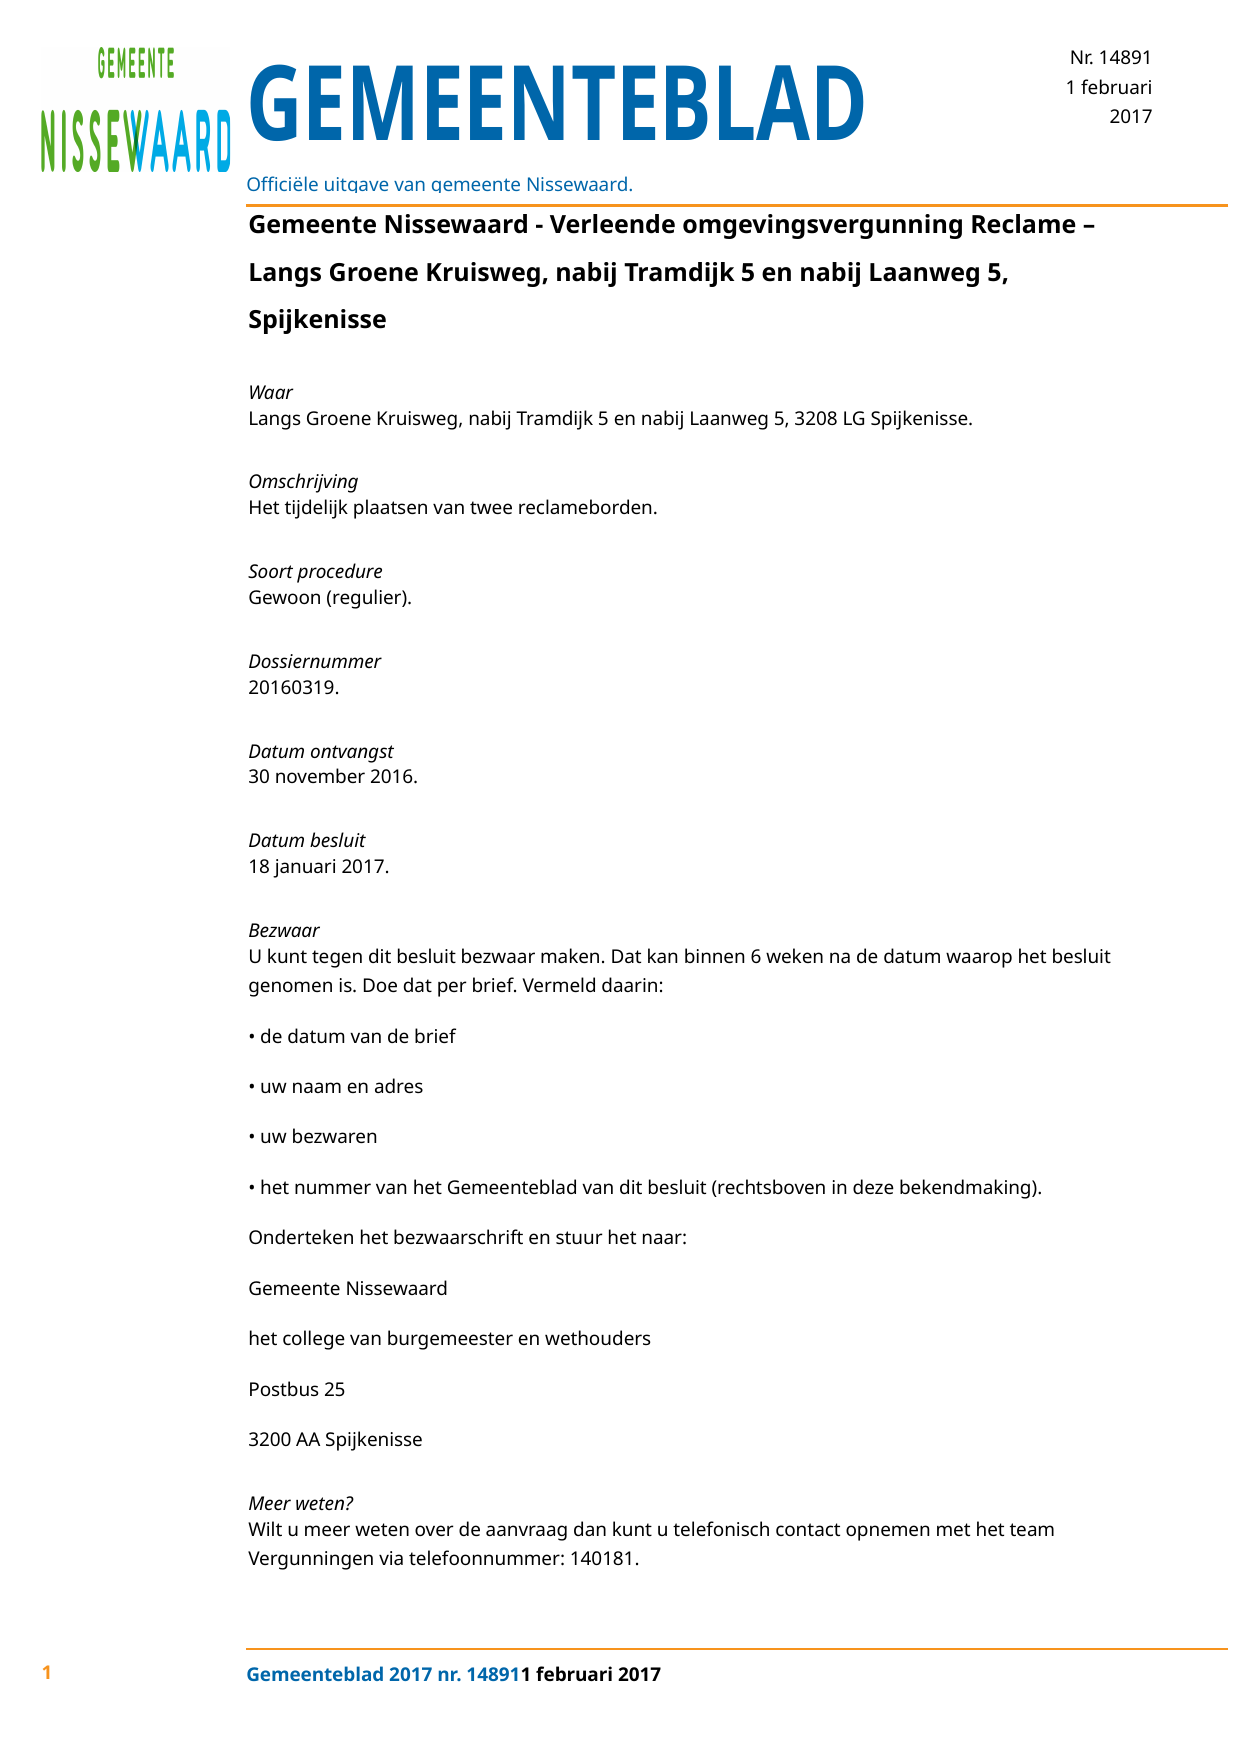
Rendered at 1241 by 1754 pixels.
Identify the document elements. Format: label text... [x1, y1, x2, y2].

picture [201, 122, 206, 138]
text Waar [248, 379, 1152, 405]
text Dossiernummer [248, 648, 1152, 674]
text het college van burgemeester en wethouders [248, 1325, 1152, 1351]
picture [200, 151, 206, 172]
text Omschrijving [248, 469, 1152, 494]
text • het nummer van het Gemeenteblad van dit besluit (rechtsboven in deze bekendmaking). [248, 1174, 1152, 1200]
text Langs Groene Kruisweg, nabij Tramdijk 5 en nabij Laanweg 5, 3208 LG Spijkenisse. [248, 405, 1152, 431]
text • uw bezwaren [248, 1124, 1152, 1149]
text Onderteken het bezwaarschrift en stuur het naar: [248, 1224, 1152, 1250]
picture [154, 157, 165, 172]
text Postbus 25 [248, 1376, 1152, 1402]
text Datum besluit [248, 827, 1152, 853]
text 30 november 2016. [248, 763, 1152, 789]
picture [41, 47, 231, 172]
text Meer weten? [248, 1490, 1152, 1516]
text Het tijdelijk plaatsen van twee reclameborden. [248, 494, 1152, 520]
text Bezwaar [248, 917, 1152, 943]
text 3200 AA Spijkenisse [248, 1426, 1152, 1452]
text Gemeente Nissewaard - Verleende omgevingsvergunning Reclame – Langs Groene Kruisweg, nabij Tramdijk 5 en nabij Laanweg 5, Spijkenisse [248, 207, 1152, 336]
text Wilt u meer weten over de aanvraag dan kunt u telefonisch contact opnemen met het team Vergunningen via telefoonnummer: 140181. [248, 1516, 1152, 1571]
text U kunt tegen dit besluit bezwaar maken. Dat kan binnen 6 weken na de datum waarop het besluit genomen is. Doe dat per brief. Vermeld daarin: [248, 943, 1152, 998]
text Gemeente Nissewaard [248, 1275, 1152, 1301]
text Datum ontvangst [248, 738, 1152, 763]
text Gewoon (regulier). [248, 584, 1152, 610]
picture [222, 122, 227, 160]
picture [176, 157, 187, 172]
text Soort procedure [248, 558, 1152, 584]
text • de datum van de brief [248, 1023, 1152, 1049]
text • uw naam en adres [248, 1073, 1152, 1099]
text 20160319. [248, 674, 1152, 699]
text 18 januari 2017. [248, 853, 1152, 879]
